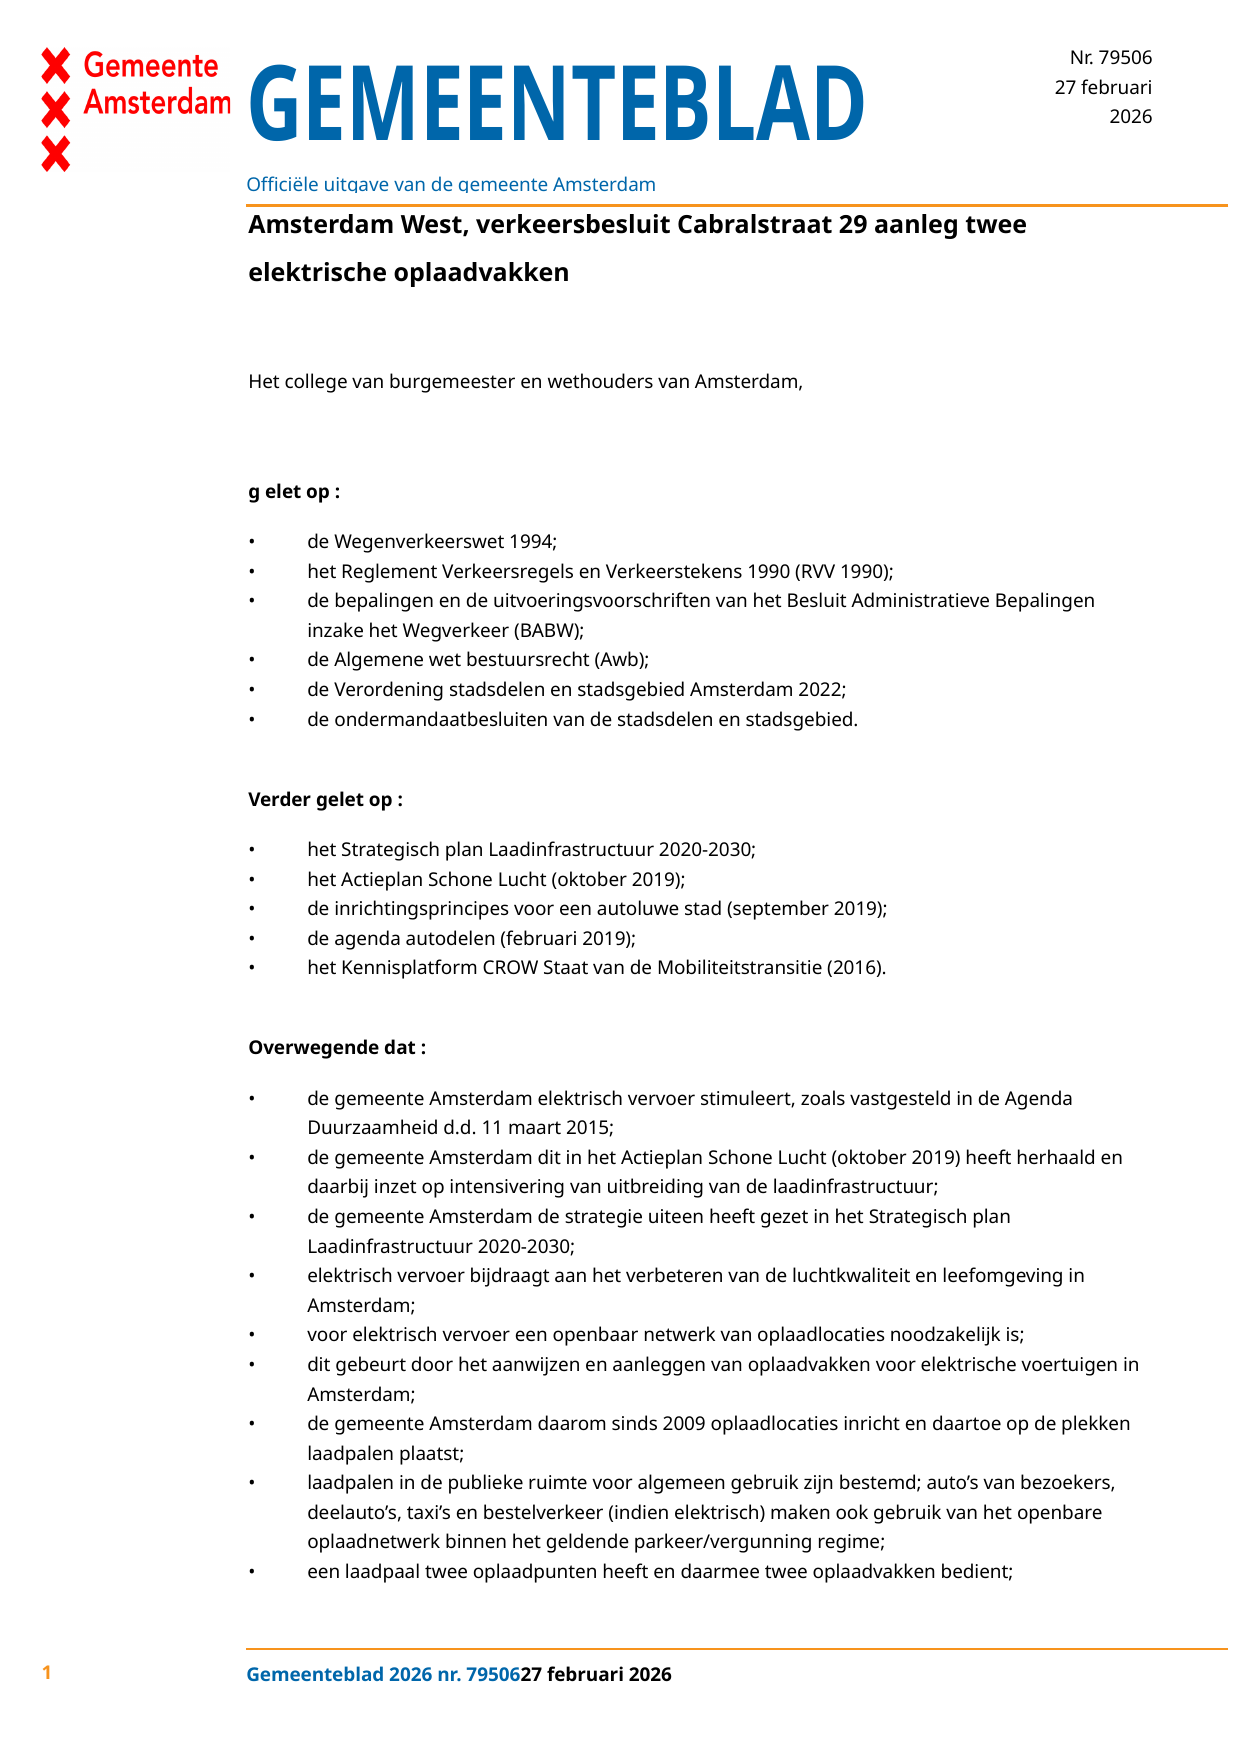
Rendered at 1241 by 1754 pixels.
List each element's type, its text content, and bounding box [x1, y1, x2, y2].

text Amsterdam West, verkeersbesluit Cabralstraat 29 aanleg twee elektrische oplaadvakken [248, 207, 1152, 288]
list de gemeente Amsterdam dit in het Actieplan Schone Lucht (oktober 2019) heeft herhaald en daarbij inzet op intensivering van uitbreiding van de laadinfrastructuur; [248, 1144, 1152, 1199]
picture [41, 47, 231, 172]
list de ondermandaatbesluiten van de stadsdelen en stadsgebied. [248, 706, 1152, 731]
text Het college van burgemeester en wethouders van Amsterdam, [248, 368, 1152, 394]
list het Actieplan Schone Lucht (oktober 2019); [248, 866, 1152, 891]
list de Verordening stadsdelen en stadsgebied Amsterdam 2022; [248, 676, 1152, 702]
list een laadpaal twee oplaadpunten heeft en daarmee twee oplaadvakken bedient; [248, 1558, 1152, 1584]
list de inrichtingsprincipes voor een autoluwe stad (september 2019); [248, 895, 1152, 921]
list dit gebeurt door het aanwijzen en aanleggen van oplaadvakken voor elektrische voertuigen in Amsterdam; [248, 1351, 1152, 1406]
list voor elektrisch vervoer een openbaar netwerk van oplaadlocaties noodzakelijk is; [248, 1322, 1152, 1347]
list het Strategisch plan Laadinfrastructuur 2020-2030; [248, 836, 1152, 862]
list de bepalingen en de uitvoeringsvoorschriften van het Besluit Administratieve Bepalingen inzake het Wegverkeer (BABW); [248, 587, 1152, 643]
list laadpalen in de publieke ruimte voor algemeen gebruik zijn bestemd; auto’s van bezoekers, deelauto’s, taxi’s en bestelverkeer (indien elektrisch) maken ook gebruik van het openbare oplaadnetwerk binnen het geldende parkeer/vergunning regime; [248, 1469, 1152, 1554]
text Verder gelet op : [248, 786, 1152, 811]
list de Wegenverkeerswet 1994; [248, 528, 1152, 554]
list de gemeente Amsterdam elektrisch vervoer stimuleert, zoals vastgesteld in de Agenda Duurzaamheid d.d. 11 maart 2015; [248, 1085, 1152, 1140]
text Overwegende dat : [248, 1034, 1152, 1060]
list de Algemene wet bestuursrecht (Awb); [248, 647, 1152, 672]
list elektrisch vervoer bijdraagt aan het verbeteren van de luchtkwaliteit en leefomgeving in Amsterdam; [248, 1262, 1152, 1318]
list de agenda autodelen (februari 2019); [248, 925, 1152, 951]
text g elet op : [248, 478, 1152, 503]
list het Kennisplatform CROW Staat van de Mobiliteitstransitie (2016). [248, 954, 1152, 980]
list de gemeente Amsterdam daarom sinds 2009 oplaadlocaties inricht en daartoe op de plekken laadpalen plaatst; [248, 1410, 1152, 1466]
list het Reglement Verkeersregels en Verkeerstekens 1990 (RVV 1990); [248, 558, 1152, 583]
list de gemeente Amsterdam de strategie uiteen heeft gezet in het Strategisch plan Laadinfrastructuur 2020-2030; [248, 1203, 1152, 1258]
